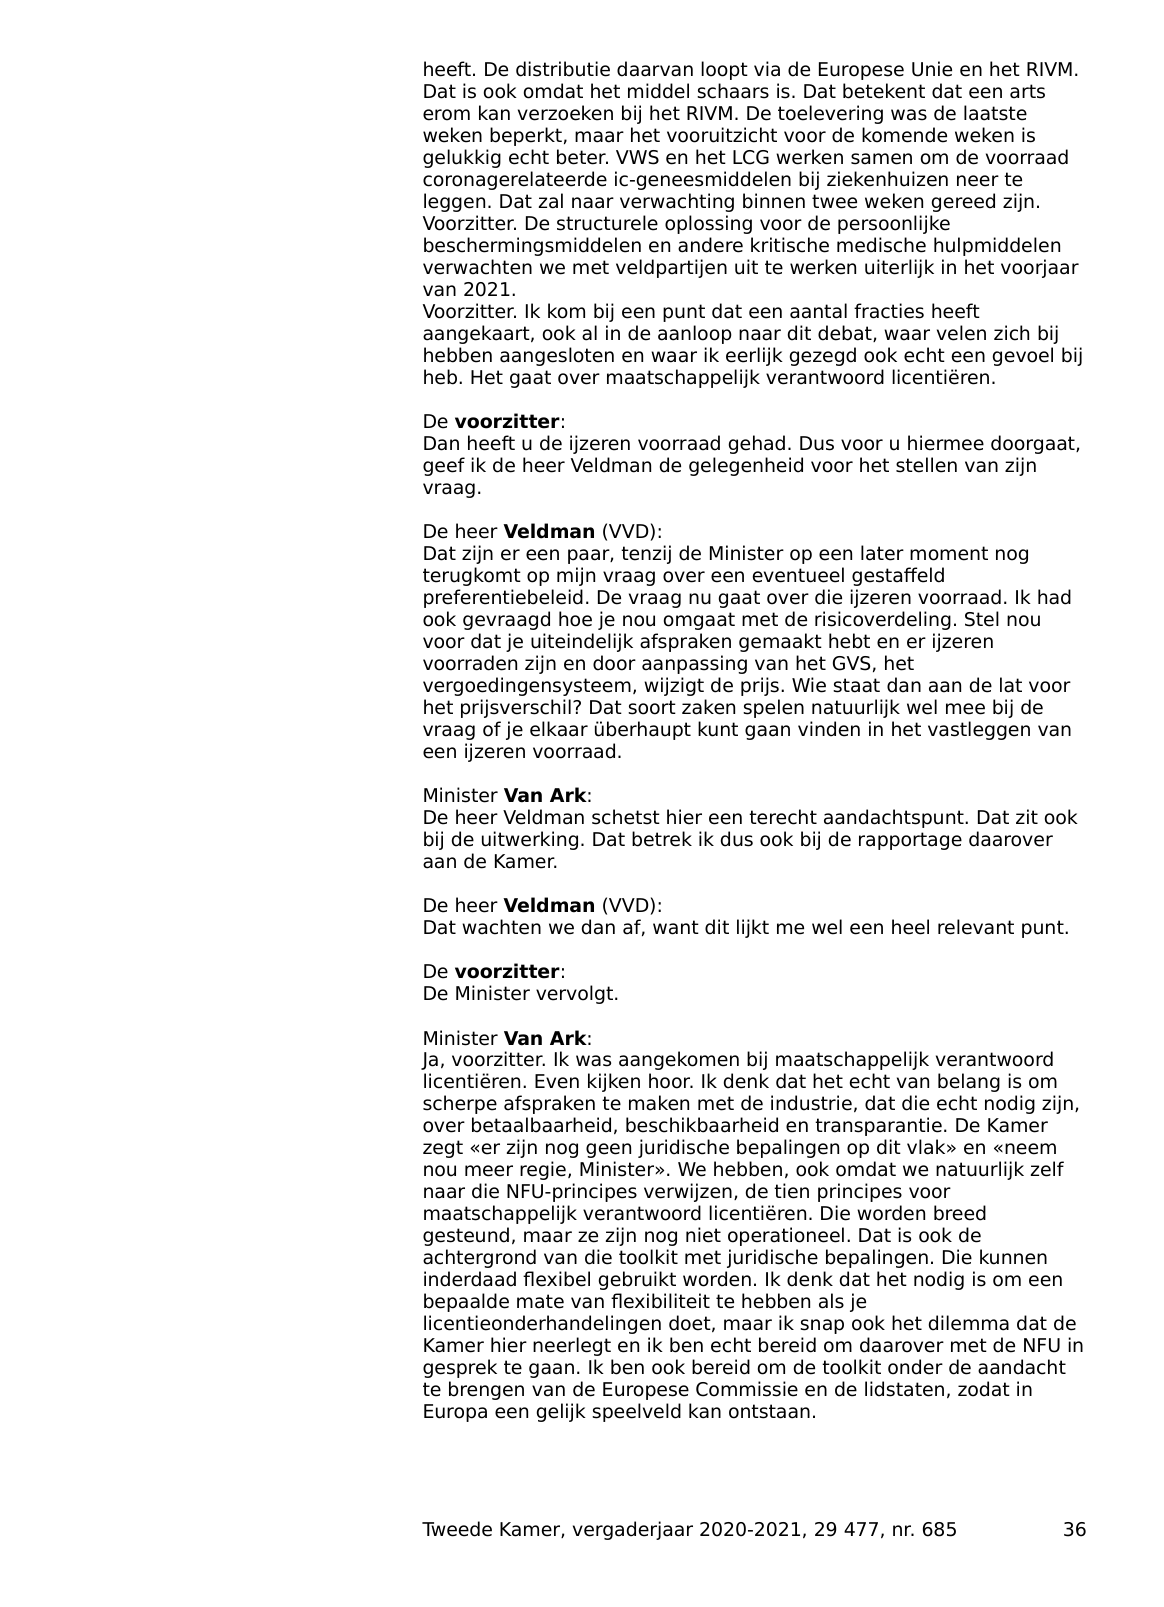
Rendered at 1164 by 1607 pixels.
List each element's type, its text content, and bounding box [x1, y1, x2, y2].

text De voorzitter: [422, 411, 1087, 433]
text Minister Van Ark: [422, 1027, 1087, 1049]
text De heer Veldman (VVD): [422, 895, 1087, 917]
text Dan heeft u de ijzeren voorraad gehad. Dus voor u hiermee doorgaat, geef ik de heer Veldman de gelegenheid voor het stellen van zijn vraag. [422, 433, 1087, 499]
text De voorzitter: [422, 961, 1087, 983]
text De heer Veldman schetst hier een terecht aandachtspunt. Dat zit ook bij de uitwerking. Dat betrek ik dus ook bij de rapportage daarover aan de Kamer. [422, 807, 1087, 873]
text Ja, voorzitter. Ik was aangekomen bij maatschappelijk verantwoord licentiëren. Even kijken hoor. Ik denk dat het echt van belang is om scherpe afspraken te maken met de industrie, dat die echt nodig zijn, over betaalbaarheid, beschikbaarheid en transparantie. De Kamer zegt «er zijn nog geen juridische bepalingen op dit vlak» en «neem nou meer regie, Minister». We hebben, ook omdat we natuurlijk zelf naar die NFU-principes verwijzen, de tien principes voor maatschappelijk verantwoord licentiëren. Die worden breed gesteund, maar ze zijn nog niet operationeel. Dat is ook de achtergrond van die toolkit met juridische bepalingen. Die kunnen inderdaad flexibel gebruikt worden. Ik denk dat het nodig is om een bepaalde mate van flexibiliteit te hebben als je licentieonderhandelingen doet, maar ik snap ook het dilemma dat de Kamer hier neerlegt en ik ben echt bereid om daarover met de NFU in gesprek te gaan. Ik ben ook bereid om de toolkit onder de aandacht te brengen van de Europese Commissie en de lidstaten, zodat in Europa een gelijk speelveld kan ontstaan. [422, 1049, 1087, 1423]
text Minister Van Ark: [422, 785, 1087, 807]
text heeft. De distributie daarvan loopt via de Europese Unie en het RIVM. Dat is ook omdat het middel schaars is. Dat betekent dat een arts erom kan verzoeken bij het RIVM. De toelevering was de laatste weken beperkt, maar het vooruitzicht voor de komende weken is gelukkig echt beter. VWS en het LCG werken samen om de voorraad coronagerelateerde ic-geneesmiddelen bij ziekenhuizen neer te leggen. Dat zal naar verwachting binnen twee weken gereed zijn. [422, 59, 1087, 213]
text De Minister vervolgt. [422, 983, 1087, 1005]
text Dat wachten we dan af, want dit lijkt me wel een heel relevant punt. [422, 917, 1087, 939]
text Dat zijn er een paar, tenzij de Minister op een later moment nog terugkomt op mijn vraag over een eventueel gestaffeld preferentiebeleid. De vraag nu gaat over die ijzeren voorraad. Ik had ook gevraagd hoe je nou omgaat met de risicoverdeling. Stel nou voor dat je uiteindelijk afspraken gemaakt hebt en er ijzeren voorraden zijn en door aanpassing van het GVS, het vergoedingensysteem, wijzigt de prijs. Wie staat dan aan de lat voor het prijsverschil? Dat soort zaken spelen natuurlijk wel mee bij de vraag of je elkaar überhaupt kunt gaan vinden in het vastleggen van een ijzeren voorraad. [422, 543, 1087, 763]
text De heer Veldman (VVD): [422, 521, 1087, 543]
text Voorzitter. Ik kom bij een punt dat een aantal fracties heeft aangekaart, ook al in de aanloop naar dit debat, waar velen zich bij hebben aangesloten en waar ik eerlijk gezegd ook echt een gevoel bij heb. Het gaat over maatschappelijk verantwoord licentiëren. [422, 301, 1087, 389]
text Voorzitter. De structurele oplossing voor de persoonlijke beschermingsmiddelen en andere kritische medische hulpmiddelen verwachten we met veldpartijen uit te werken uiterlijk in het voorjaar van 2021. [422, 213, 1087, 301]
